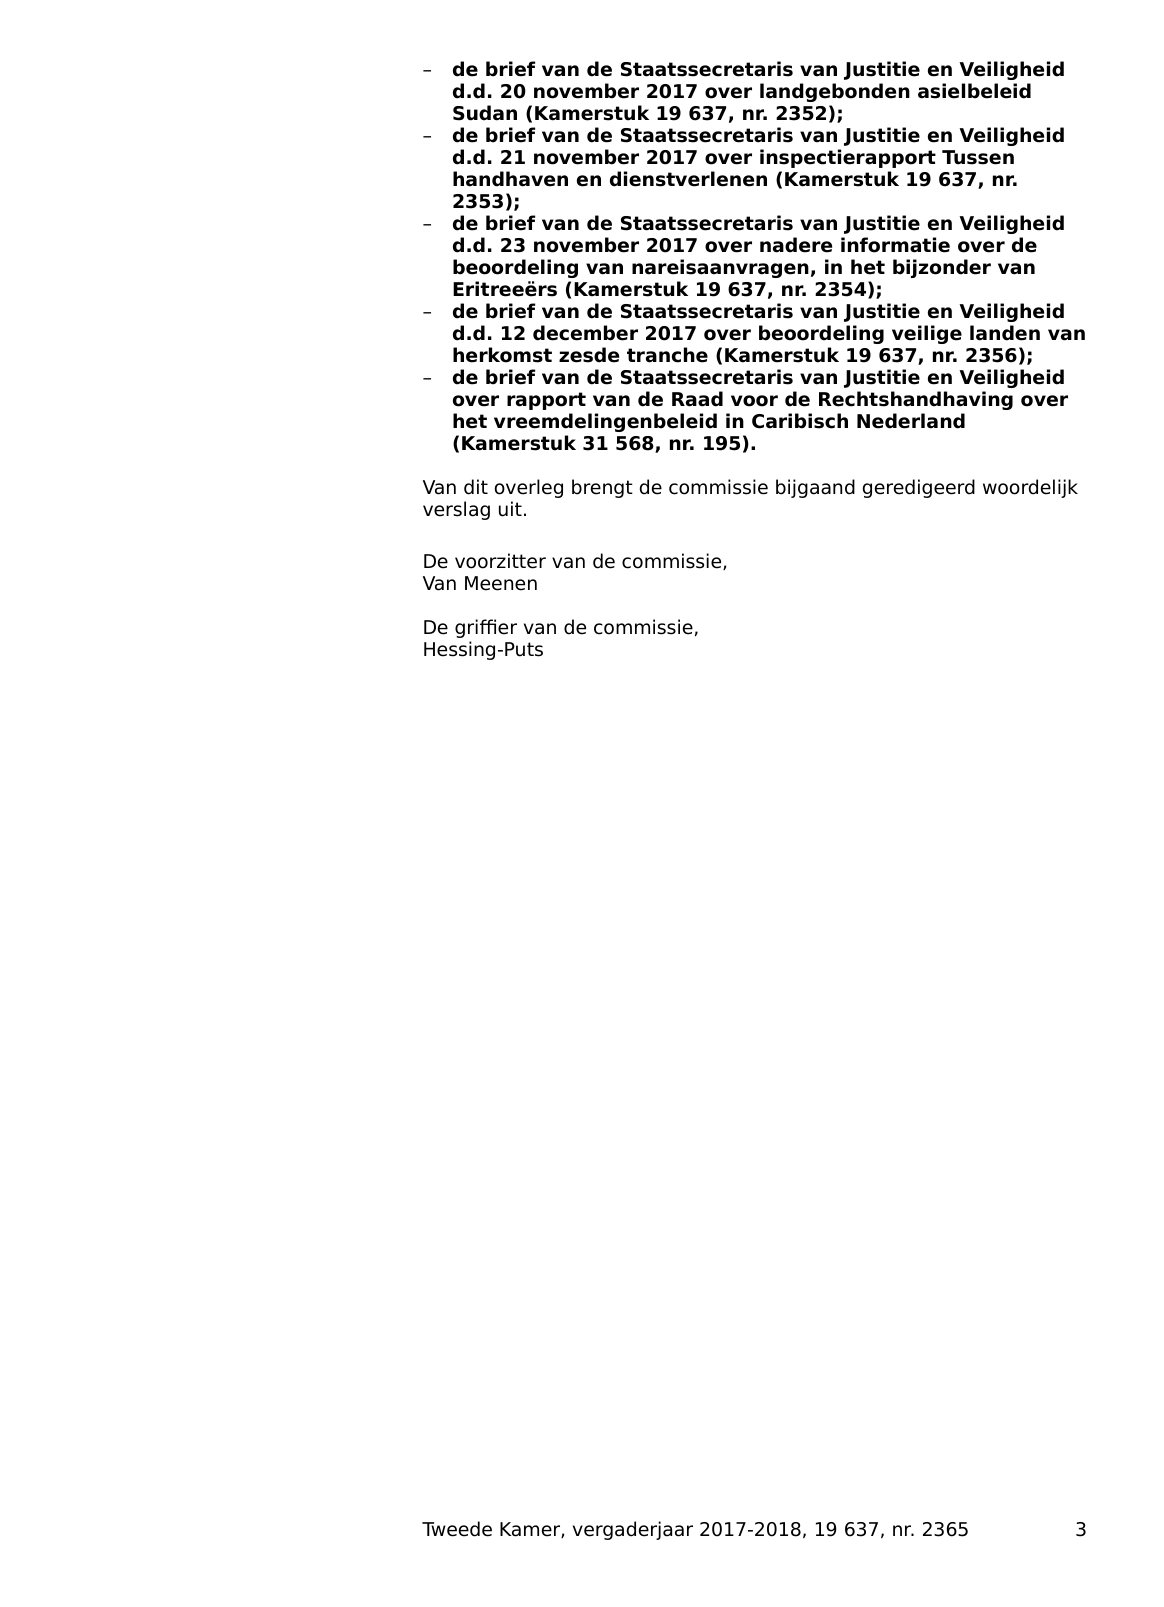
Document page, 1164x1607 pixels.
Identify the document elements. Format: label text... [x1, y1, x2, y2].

text – de brief van de Staatssecretaris van Justitie en Veiligheid d.d. 23 november 2017 over nadere informatie over de beoordeling van nareisaanvragen, in het bijzonder van Eritreeërs (Kamerstuk 19 637, nr. 2354); [422, 213, 1087, 301]
text – de brief van de Staatssecretaris van Justitie en Veiligheid d.d. 21 november 2017 over inspectierapport Tussen handhaven en dienstverlenen (Kamerstuk 19 637, nr. 2353); [422, 125, 1087, 213]
text – de brief van de Staatssecretaris van Justitie en Veiligheid d.d. 12 december 2017 over beoordeling veilige landen van herkomst zesde tranche (Kamerstuk 19 637, nr. 2356); [422, 301, 1087, 367]
text De griffier van de commissie, Hessing-Puts [422, 617, 1087, 661]
text Van dit overleg brengt de commissie bijgaand geredigeerd woordelijk verslag uit. [422, 477, 1087, 521]
text De voorzitter van de commissie, Van Meenen [422, 551, 1087, 595]
text – de brief van de Staatssecretaris van Justitie en Veiligheid over rapport van de Raad voor de Rechtshandhaving over het vreemdelingenbeleid in Caribisch Nederland (Kamerstuk 31 568, nr. 195). [422, 367, 1087, 455]
text – de brief van de Staatssecretaris van Justitie en Veiligheid d.d. 20 november 2017 over landgebonden asielbeleid Sudan (Kamerstuk 19 637, nr. 2352); [422, 59, 1087, 125]
